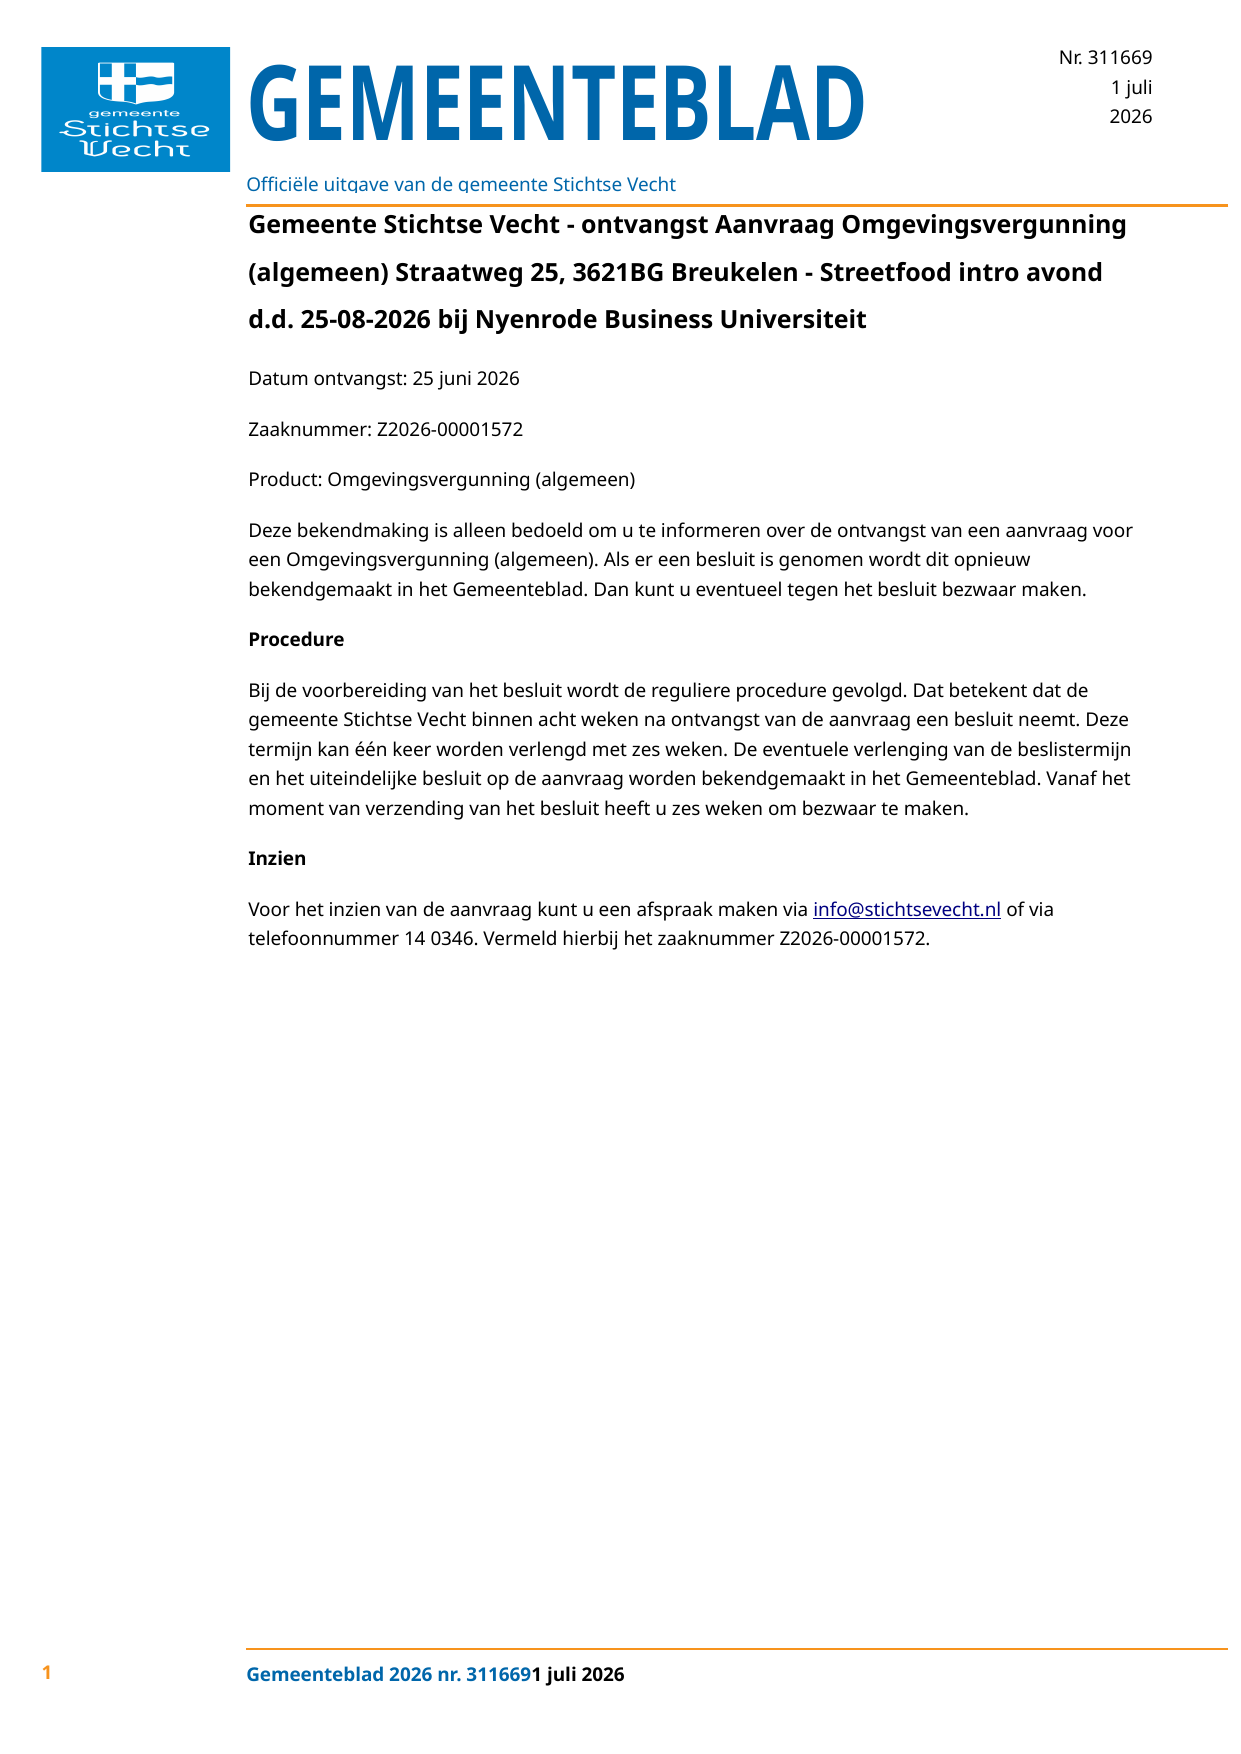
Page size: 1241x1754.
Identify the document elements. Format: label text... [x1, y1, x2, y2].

text Gemeente Stichtse Vecht - ontvangst Aanvraag Omgevingsvergunning (algemeen) Straatweg 25, 3621BG Breukelen - Streetfood intro avond d.d. 25-08-2026 bij Nyenrode Business Universiteit [248, 207, 1152, 336]
text Inzien [248, 846, 1152, 871]
text Datum ontvangst: 25 juni 2026 [248, 366, 1152, 391]
picture [99, 63, 135, 101]
text Procedure [248, 626, 1152, 652]
text Zaaknummer: Z2026-00001572 [248, 416, 1152, 442]
text Deze bekendmaking is alleen bedoeld om u te informeren over de ontvangst van een aanvraag voor een Omgevingsvergunning (algemeen). Als er een besluit is genomen wordt dit opnieuw bekendgemaakt in het Gemeenteblad. Dan kunt u eventueel tegen het besluit bezwaar maken. [248, 517, 1152, 602]
text Voor het inzien van de aanvraag kunt u een afspraak maken via info@stichtsevecht.nl of via telefoonnummer 14 0346. Vermeld hierbij het zaaknummer Z2026-00001572. [248, 896, 1152, 951]
text Bij de voorbereiding van het besluit wordt de reguliere procedure gevolgd. Dat betekent dat de gemeente Stichtse Vecht binnen acht weken na ontvangst van de aanvraag een besluit neemt. Deze termijn kan één keer worden verlengd met zes weken. De eventuele verlenging van de beslistermijn en het uiteindelijke besluit op de aanvraag worden bekendgemaakt in het Gemeenteblad. Vanaf het moment van verzending van het besluit heeft u zes weken om bezwaar te maken. [248, 677, 1152, 821]
picture [137, 63, 174, 103]
text Product: Omgevingsvergunning (algemeen) [248, 466, 1152, 492]
